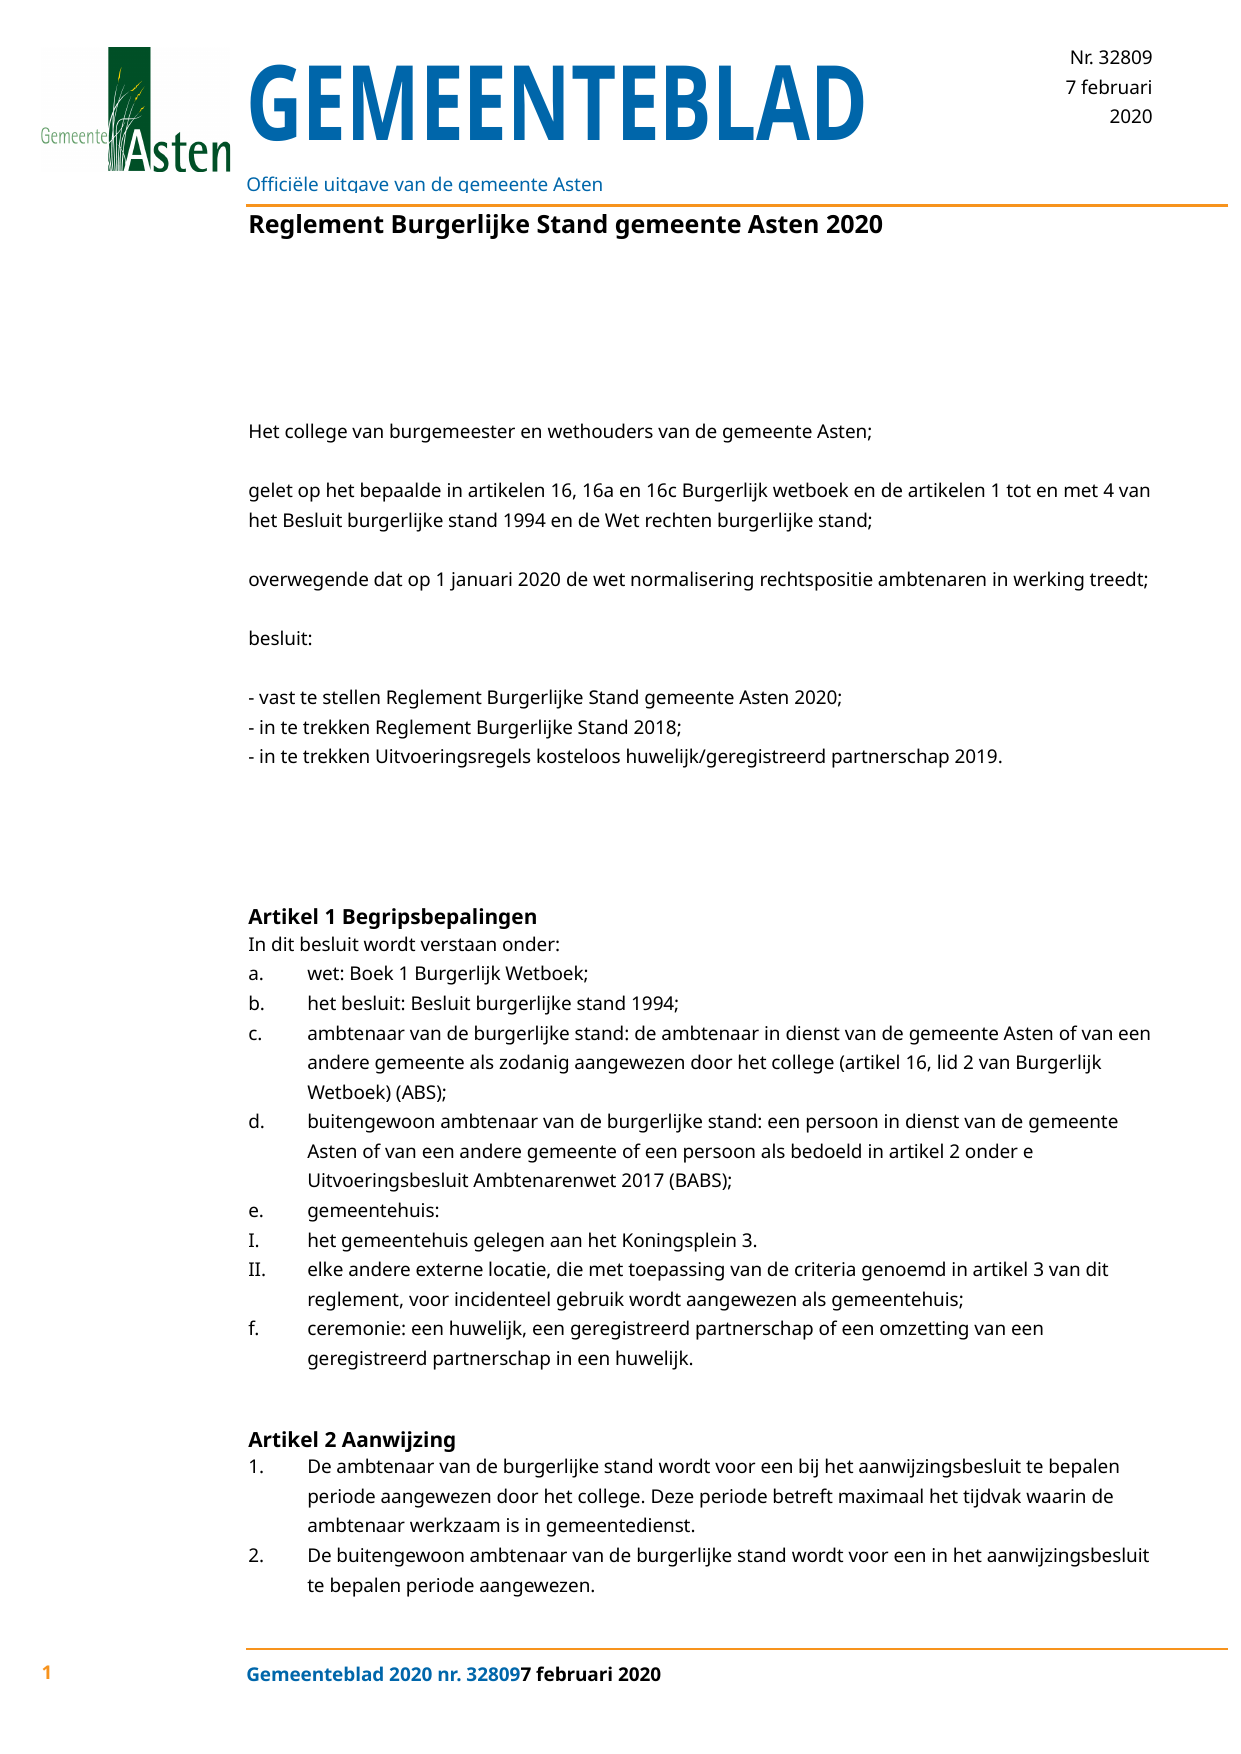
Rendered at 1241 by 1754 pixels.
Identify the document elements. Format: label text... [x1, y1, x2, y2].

list De buitengewoon ambtenaar van de burgerlijke stand wordt voor een in het aanwijzingsbesluit te bepalen periode aangewezen. [248, 1542, 1152, 1598]
list buitengewoon ambtenaar van de burgerlijke stand: een persoon in dienst van de gemeente Asten of van een andere gemeente of een persoon als bedoeld in artikel 2 onder e Uitvoeringsbesluit Ambtenarenwet 2017 (BABS); [248, 1108, 1152, 1193]
text In dit besluit wordt verstaan onder: [248, 931, 1152, 957]
picture [41, 47, 231, 172]
list het gemeentehuis gelegen aan het Koningsplein 3. [248, 1227, 1152, 1252]
list ceremonie: een huwelijk, een geregistreerd partnerschap of een omzetting van een geregistreerd partnerschap in een huwelijk. [248, 1316, 1152, 1371]
text overwegende dat op 1 januari 2020 de wet normalisering rechtspositie ambtenaren in werking treedt; [248, 566, 1152, 592]
list het besluit: Besluit burgerlijke stand 1994; [248, 990, 1152, 1016]
text besluit: [248, 625, 1152, 651]
list elke andere externe locatie, die met toepassing van de criteria genoemd in artikel 3 van dit reglement, voor incidenteel gebruik wordt aangewezen als gemeentehuis; [248, 1256, 1152, 1312]
text - in te trekken Uitvoeringsregels kosteloos huwelijk/geregistreerd partnerschap 2019. [248, 744, 1152, 769]
list ambtenaar van de burgerlijke stand: de ambtenaar in dienst van de gemeente Asten of van een andere gemeente als zodanig aangewezen door het college (artikel 16, lid 2 van Burgerlijk Wetboek) (ABS); [248, 1020, 1152, 1104]
text Het college van burgemeester en wethouders van de gemeente Asten; [248, 418, 1152, 444]
text - vast te stellen Reglement Burgerlijke Stand gemeente Asten 2020; [248, 684, 1152, 710]
text Artikel 1 Begripsbepalingen [248, 902, 1152, 931]
list wet: Boek 1 Burgerlijk Wetboek; [248, 961, 1152, 986]
text gelet op het bepaalde in artikelen 16, 16a en 16c Burgerlijk wetboek en de artikelen 1 tot en met 4 van het Besluit burgerlijke stand 1994 en de Wet rechten burgerlijke stand; [248, 477, 1152, 533]
list gemeentehuis: [248, 1197, 1152, 1223]
text Reglement Burgerlijke Stand gemeente Asten 2020 [248, 207, 1152, 241]
text Artikel 2 Aanwijzing [248, 1425, 1152, 1453]
text - in te trekken Reglement Burgerlijke Stand 2018; [248, 714, 1152, 740]
list De ambtenaar van de burgerlijke stand wordt voor een bij het aanwijzingsbesluit te bepalen periode aangewezen door het college. Deze periode betreft maximaal het tijdvak waarin de ambtenaar werkzaam is in gemeentedienst. [248, 1453, 1152, 1538]
